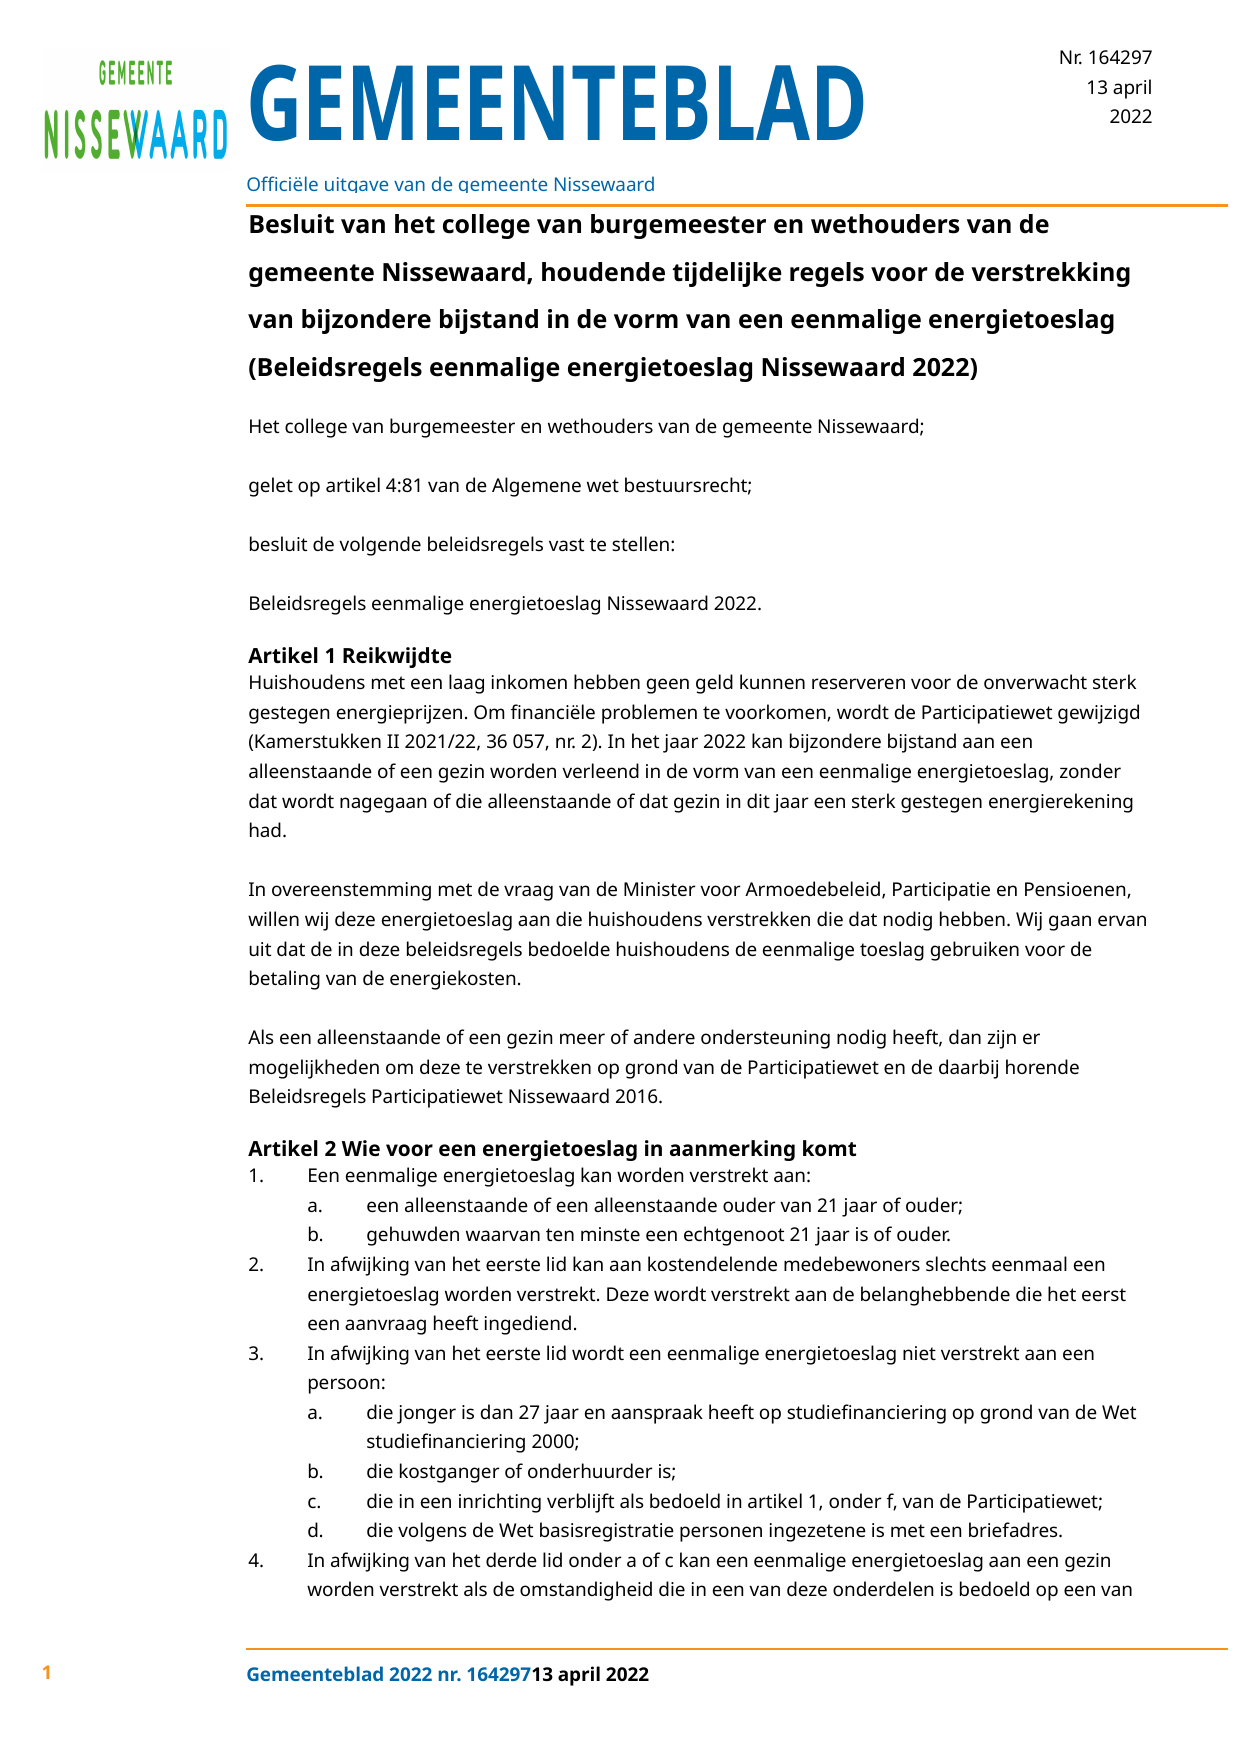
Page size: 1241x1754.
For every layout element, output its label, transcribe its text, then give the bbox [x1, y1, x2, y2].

text Besluit van het college van burgemeester en wethouders van de gemeente Nissewaard, houdende tijdelijke regels voor de verstrekking van bijzondere bijstand in de vorm van een eenmalige energietoeslag (Beleidsregels eenmalige energietoeslag Nissewaard 2022) [248, 207, 1152, 384]
text Als een alleenstaande of een gezin meer of andere ondersteuning nodig heeft, dan zijn er mogelijkheden om deze te verstrekken op grond van de Participatiewet en de daarbij horende Beleidsregels Participatiewet Nissewaard 2016. [248, 1024, 1152, 1109]
list In afwijking van het derde lid onder a of c kan een eenmalige energietoeslag aan een gezin worden verstrekt als de omstandigheid die in een van deze onderdelen is bedoeld op een van [248, 1547, 1152, 1602]
list die kostganger of onderhuurder is; [307, 1458, 1152, 1484]
text gelet op artikel 4:81 van de Algemene wet bestuursrecht; [248, 472, 1152, 498]
list een alleenstaande of een alleenstaande ouder van 21 jaar of ouder; [307, 1192, 1152, 1218]
list gehuwden waarvan ten minste een echtgenoot 21 jaar is of ouder. [307, 1222, 1152, 1247]
list die volgens de Wet basisregistratie personen ingezetene is met een briefadres. [307, 1517, 1152, 1543]
text In overeenstemming met de vraag van de Minister voor Armoedebeleid, Participatie en Pensioenen, willen wij deze energietoeslag aan die huishoudens verstrekken die dat nodig hebben. Wij gaan ervan uit dat de in deze beleidsregels bedoelde huishoudens de eenmalige toeslag gebruiken voor de betaling van de energiekosten. [248, 877, 1152, 991]
list die in een inrichting verblijft als bedoeld in artikel 1, onder f, van de Participatiewet; [307, 1488, 1152, 1514]
text Beleidsregels eenmalige energietoeslag Nissewaard 2022. [248, 591, 1152, 616]
text Artikel 2 Wie voor een energietoeslag in aanmerking komt [248, 1134, 1152, 1162]
text Artikel 1 Reikwijdte [248, 641, 1152, 669]
list die jonger is dan 27 jaar en aanspraak heeft op studiefinanciering op grond van de Wet studiefinanciering 2000; [307, 1399, 1152, 1454]
list In afwijking van het eerste lid kan aan kostendelende medebewoners slechts eenmaal een energietoeslag worden verstrekt. Deze wordt verstrekt aan de belanghebbende die het eerst een aanvraag heeft ingediend. [248, 1251, 1152, 1336]
text besluit de volgende beleidsregels vast te stellen: [248, 531, 1152, 557]
list In afwijking van het eerste lid wordt een eenmalige energietoeslag niet verstrekt aan een persoon: [248, 1340, 1152, 1395]
text Het college van burgemeester en wethouders van de gemeente Nissewaard; [248, 413, 1152, 439]
text Huishoudens met een laag inkomen hebben geen geld kunnen reserveren voor de onverwacht sterk gestegen energieprijzen. Om financiële problemen te voorkomen, wordt de Participatiewet gewijzigd (Kamerstukken II 2021/22, 36 057, nr. 2). In het jaar 2022 kan bijzondere bijstand aan een alleenstaande of een gezin worden verleend in de vorm van een eenmalige energietoeslag, zonder dat wordt nagegaan of die alleenstaande of dat gezin in dit jaar een sterk gestegen energierekening had. [248, 669, 1152, 843]
list Een eenmalige energietoeslag kan worden verstrekt aan: [248, 1162, 1152, 1188]
picture [41, 47, 231, 172]
